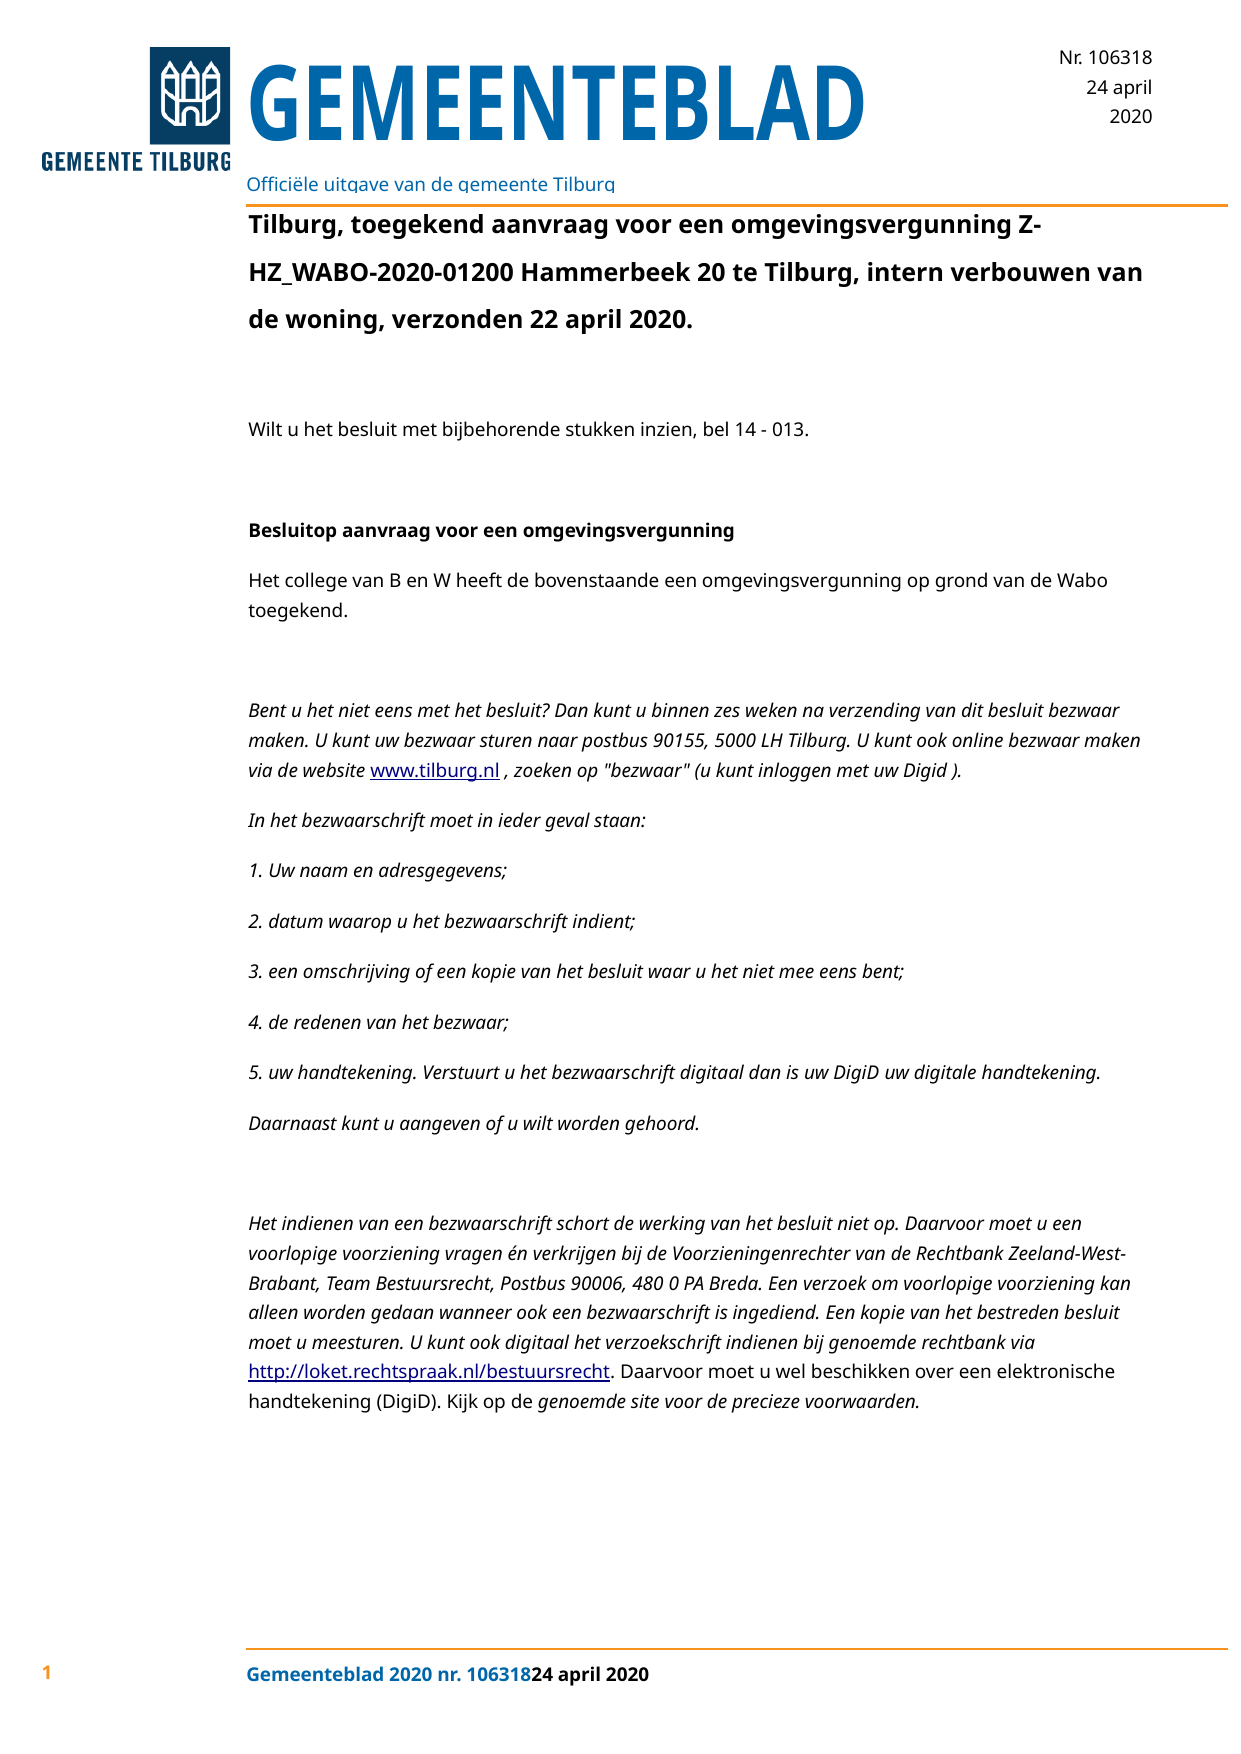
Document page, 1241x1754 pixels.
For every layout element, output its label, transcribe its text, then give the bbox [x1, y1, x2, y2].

text Tilburg, toegekend aanvraag voor een omgevingsvergunning Z-HZ_WABO-2020-01200 Hammerbeek 20 te Tilburg, intern verbouwen van de woning, verzonden 22 april 2020. [248, 207, 1152, 336]
text Daarnaast kunt u aangeven of u wilt worden gehoord. [248, 1110, 1152, 1135]
text 4. de redenen van het bezwaar; [248, 1009, 1152, 1034]
text 2. datum waarop u het bezwaarschrift indient; [248, 908, 1152, 934]
text In het bezwaarschrift moet in ieder geval staan: [248, 807, 1152, 833]
text Bent u het niet eens met het besluit? Dan kunt u binnen zes weken na verzending van dit besluit bezwaar maken. U kunt uw bezwaar sturen naar postbus 90155, 5000 LH Tilburg. U kunt ook online bezwaar maken via de website www.tilburg.nl , zoeken op "bezwaar" (u kunt inloggen met uw Digid ). [248, 698, 1152, 782]
text Wilt u het besluit met bijbehorende stukken inzien, bel 14 - 013. [248, 416, 1152, 442]
text 5. uw handtekening. Verstuurt u het bezwaarschrift digitaal dan is uw DigiD uw digitale handtekening. [248, 1059, 1152, 1085]
text 1. Uw naam en adresgegevens; [248, 858, 1152, 883]
text Het indienen van een bezwaarschrift schort de werking van het besluit niet op. Daarvoor moet u een voorlopige voorziening vragen én verkrijgen bij de Voorzieningenrechter van de Rechtbank Zeeland-West-Brabant, Team Bestuursrecht, Postbus 90006, 480 0 PA Breda. Een verzoek om voorlopige voorziening kan alleen worden gedaan wanneer ook een bezwaarschrift is ingediend. Een kopie van het bestreden besluit moet u meesturen. U kunt ook digitaal het verzoekschrift indienen bij genoemde rechtbank via http://loket.rechtspraak.nl/bestuursrecht. Daarvoor moet u wel beschikken over een elektronische handtekening (DigiD). Kijk op de genoemde site voor de precieze voorwaarden. [248, 1211, 1152, 1414]
text Het college van B en W heeft de bovenstaande een omgevingsvergunning op grond van de Wabo toegekend. [248, 567, 1152, 622]
text Besluitop aanvraag voor een omgevingsvergunning [248, 517, 1152, 542]
text 3. een omschrijving of een kopie van het besluit waar u het niet mee eens bent; [248, 958, 1152, 984]
picture [41, 47, 231, 172]
